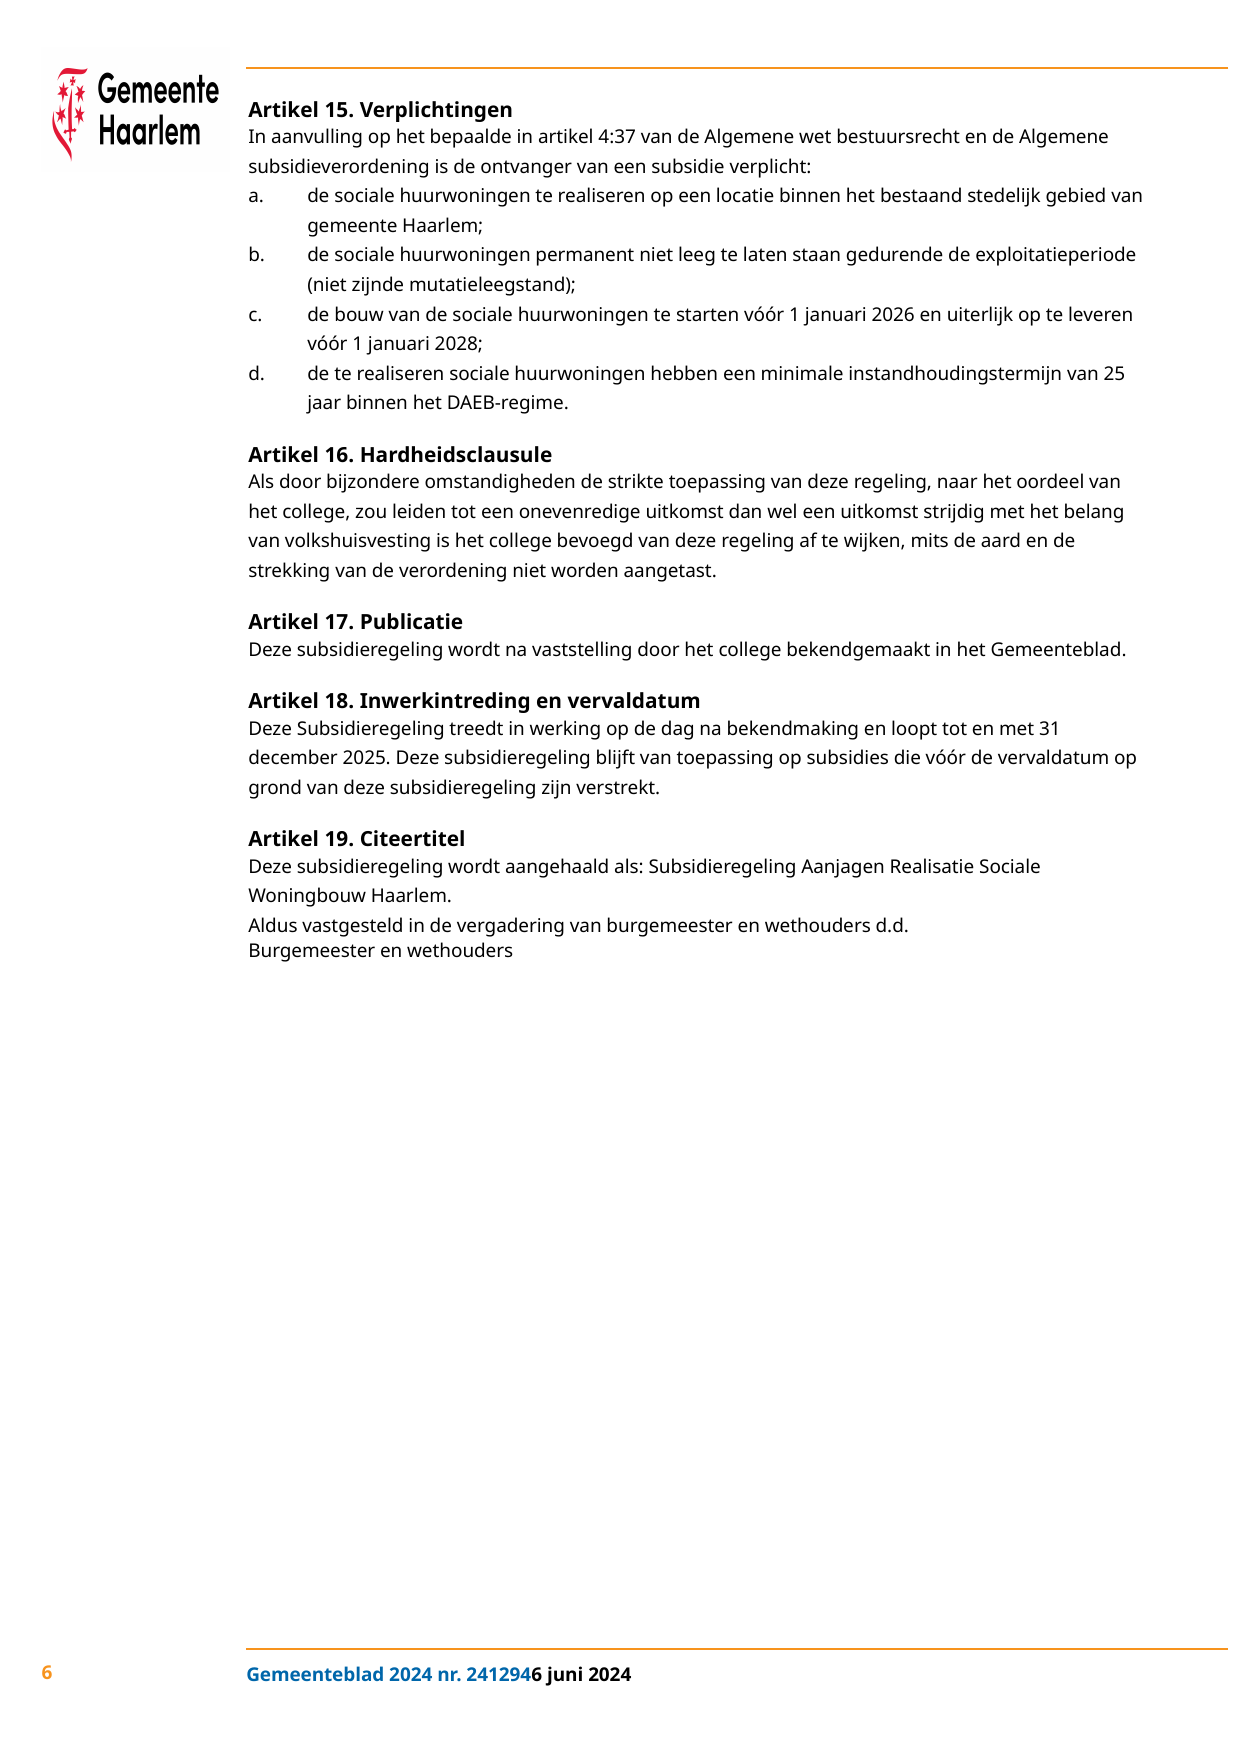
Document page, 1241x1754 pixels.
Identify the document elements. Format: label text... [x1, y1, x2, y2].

text Burgemeester en wethouders [248, 938, 1152, 963]
text Deze Subsidieregeling treedt in werking op de dag na bekendmaking en loopt tot en met 31 december 2025. Deze subsidieregeling blijft van toepassing op subsidies die vóór de vervaldatum op grond van deze subsidieregeling zijn verstrekt. [248, 715, 1152, 800]
text Artikel 16. Hardheidsclausule [248, 440, 1152, 468]
text Artikel 15. Verplichtingen [248, 95, 1152, 123]
list de bouw van de sociale huurwoningen te starten vóór 1 januari 2026 en uiterlijk op te leveren vóór 1 januari 2028; [248, 301, 1152, 356]
text Artikel 18. Inwerkintreding en vervaldatum [248, 686, 1152, 715]
text Deze subsidieregeling wordt na vaststelling door het college bekendgemaakt in het Gemeenteblad. [248, 636, 1152, 662]
picture [41, 47, 231, 172]
text Deze subsidieregeling wordt aangehaald als: Subsidieregeling Aanjagen Realisatie Sociale Woningbouw Haarlem. [248, 853, 1152, 908]
text In aanvulling op het bepaalde in artikel 4:37 van de Algemene wet bestuursrecht en de Algemene subsidieverordening is de ontvanger van een subsidie verplicht: [248, 123, 1152, 178]
list de sociale huurwoningen permanent niet leeg te laten staan gedurende de exploitatieperiode (niet zijnde mutatieleegstand); [248, 242, 1152, 297]
list de sociale huurwoningen te realiseren op een locatie binnen het bestaand stedelijk gebied van gemeente Haarlem; [248, 182, 1152, 238]
text Artikel 19. Citeertitel [248, 824, 1152, 853]
list de te realiseren sociale huurwoningen hebben een minimale instandhoudingstermijn van 25 jaar binnen het DAEB-regime. [248, 360, 1152, 415]
text Als door bijzondere omstandigheden de strikte toepassing van deze regeling, naar het oordeel van het college, zou leiden tot een onevenredige uitkomst dan wel een uitkomst strijdig met het belang van volkshuisvesting is het college bevoegd van deze regeling af te wijken, mits de aard en de strekking van de verordening niet worden aangetast. [248, 468, 1152, 583]
text Artikel 17. Publicatie [248, 607, 1152, 636]
text Aldus vastgesteld in de vergadering van burgemeester en wethouders d.d. [248, 912, 1152, 938]
